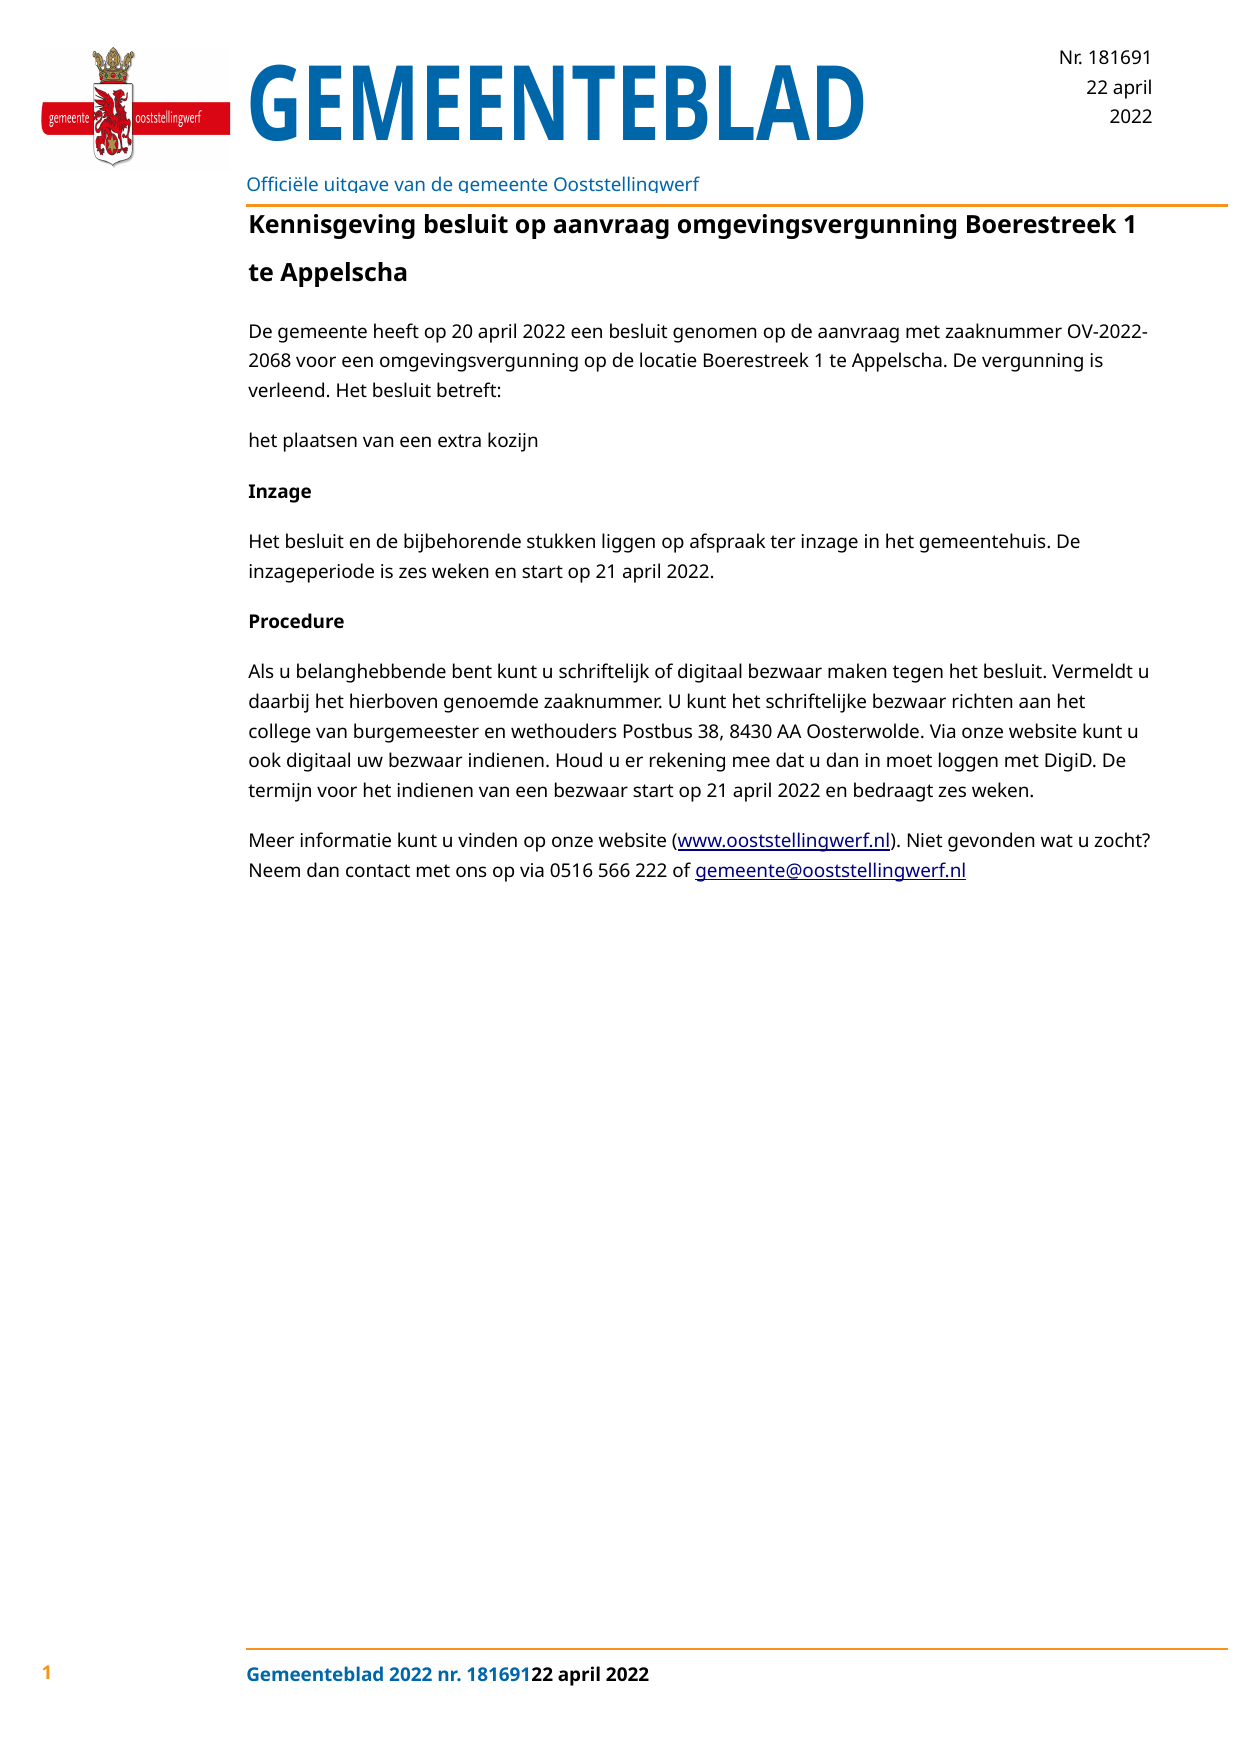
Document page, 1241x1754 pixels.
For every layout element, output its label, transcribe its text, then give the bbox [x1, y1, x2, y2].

text De gemeente heeft op 20 april 2022 een besluit genomen op de aanvraag met zaaknummer OV-2022-2068 voor een omgevingsvergunning op de locatie Boerestreek 1 te Appelscha. De vergunning is verleend. Het besluit betreft: [248, 318, 1152, 403]
text Meer informatie kunt u vinden op onze website (www.ooststellingwerf.nl). Niet gevonden wat u zocht? Neem dan contact met ons op via 0516 566 222 of gemeente@ooststellingwerf.nl [248, 827, 1152, 883]
text Kennisgeving besluit op aanvraag omgevingsvergunning Boerestreek 1 te Appelscha [248, 207, 1152, 288]
picture [41, 47, 231, 172]
text Inzage [248, 478, 1152, 504]
text Als u belanghebbende bent kunt u schriftelijk of digitaal bezwaar maken tegen het besluit. Vermeldt u daarbij het hierboven genoemde zaaknummer. U kunt het schriftelijke bezwaar richten aan het college van burgemeester en wethouders Postbus 38, 8430 AA Oosterwolde. Via onze website kunt u ook digitaal uw bezwaar indienen. Houd u er rekening mee dat u dan in moet loggen met DigiD. De termijn voor het indienen van een bezwaar start op 21 april 2022 en bedraagt zes weken. [248, 659, 1152, 803]
text het plaatsen van een extra kozijn [248, 427, 1152, 453]
text Procedure [248, 608, 1152, 634]
text Het besluit en de bijbehorende stukken liggen op afspraak ter inzage in het gemeentehuis. De inzageperiode is zes weken en start op 21 april 2022. [248, 528, 1152, 584]
